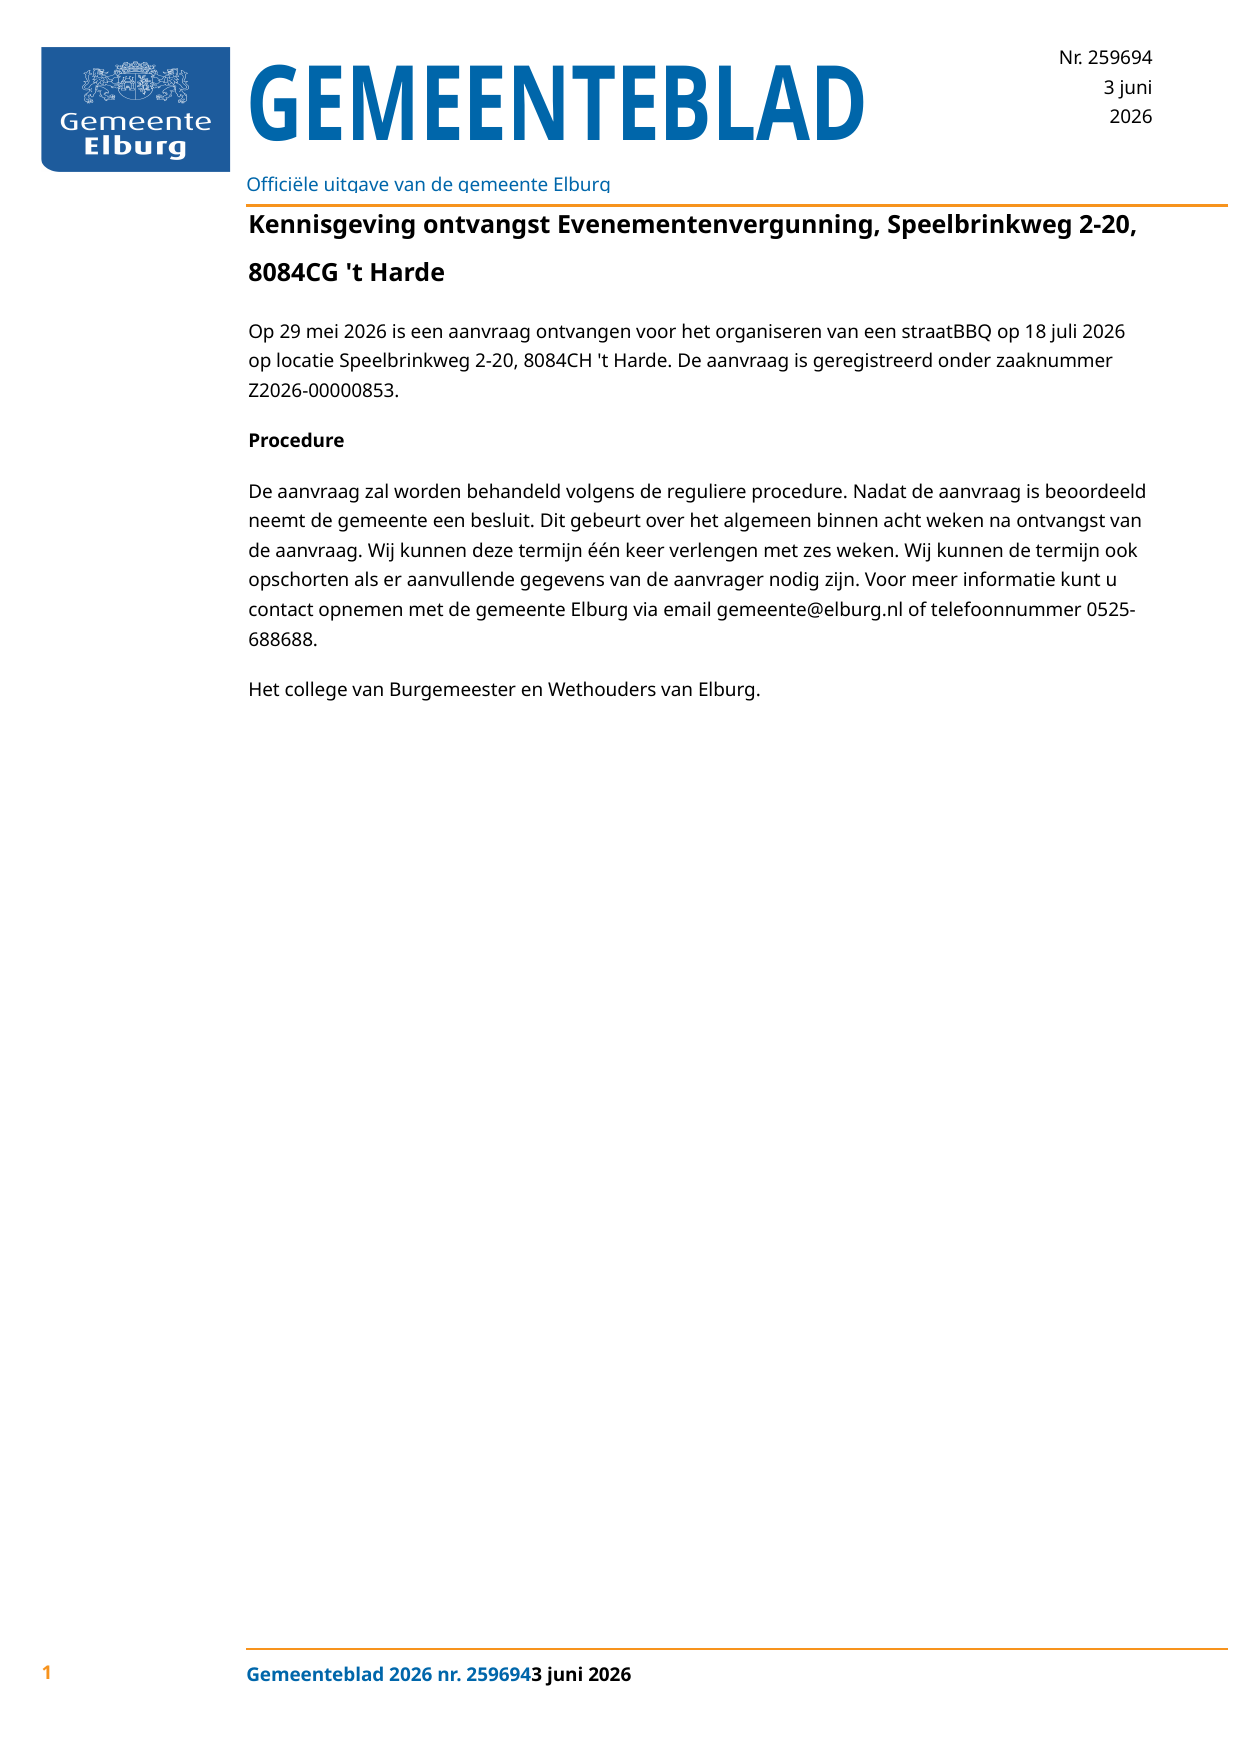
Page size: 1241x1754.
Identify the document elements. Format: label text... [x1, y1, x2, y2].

text Procedure [248, 427, 1152, 453]
text Op 29 mei 2026 is een aanvraag ontvangen voor het organiseren van een straatBBQ op 18 juli 2026 op locatie Speelbrinkweg 2-20, 8084CH 't Harde. De aanvraag is geregistreerd onder zaaknummer Z2026-00000853. [248, 318, 1152, 403]
picture [41, 47, 231, 172]
text De aanvraag zal worden behandeld volgens de reguliere procedure. Nadat de aanvraag is beoordeeld neemt de gemeente een besluit. Dit gebeurt over het algemeen binnen acht weken na ontvangst van de aanvraag. Wij kunnen deze termijn één keer verlengen met zes weken. Wij kunnen de termijn ook opschorten als er aanvullende gegevens van de aanvrager nodig zijn. Voor meer informatie kunt u contact opnemen met de gemeente Elburg via email gemeente@elburg.nl of telefoonnummer 0525-688688. [248, 478, 1152, 652]
text Kennisgeving ontvangst Evenementenvergunning, Speelbrinkweg 2-20, 8084CG 't Harde [248, 207, 1152, 288]
text Het college van Burgemeester en Wethouders van Elburg. [248, 676, 1152, 702]
